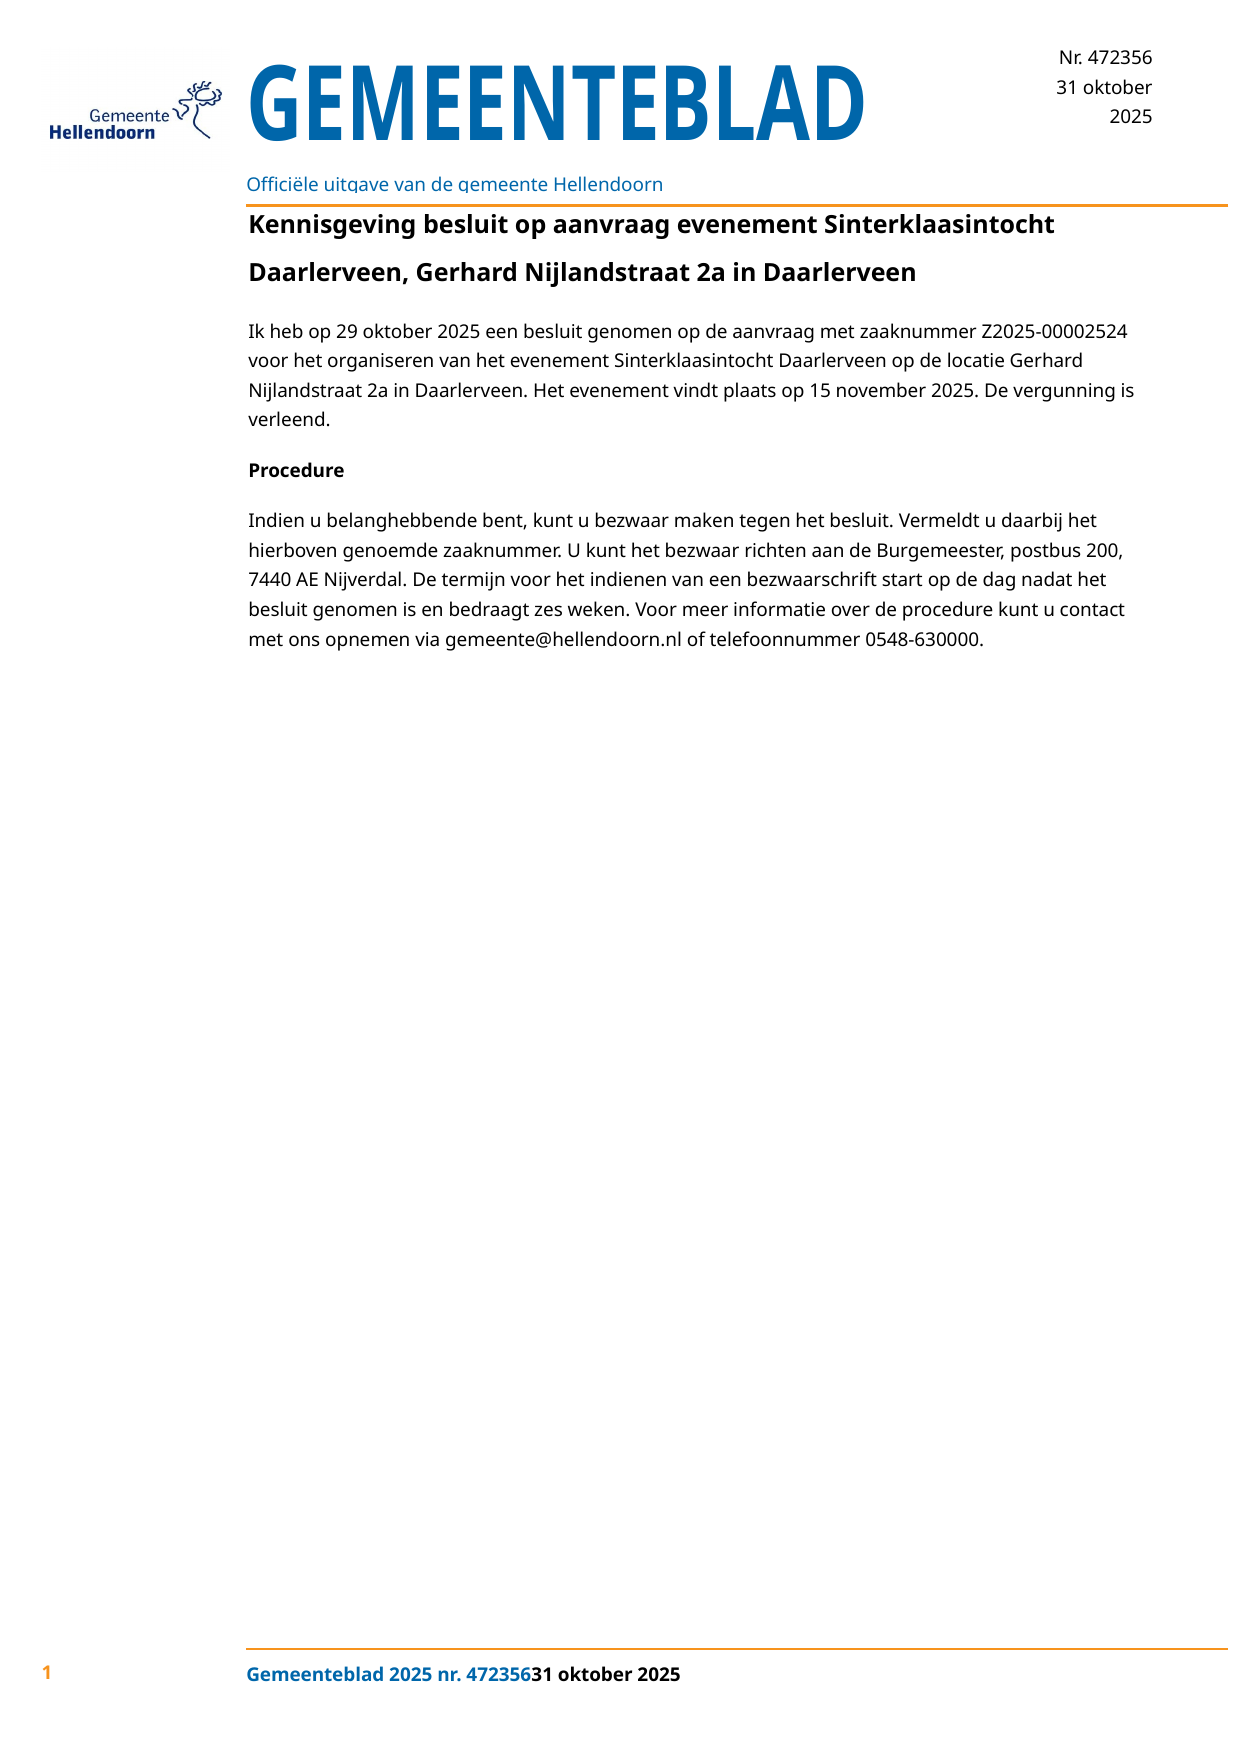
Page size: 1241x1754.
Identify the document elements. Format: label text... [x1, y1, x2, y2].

text Indien u belanghebbende bent, kunt u bezwaar maken tegen het besluit. Vermeldt u daarbij het hierboven genoemde zaaknummer. U kunt het bezwaar richten aan de Burgemeester, postbus 200, 7440 AE Nijverdal. De termijn voor het indienen van een bezwaarschrift start op de dag nadat het besluit genomen is en bedraagt zes weken. Voor meer informatie over de procedure kunt u contact met ons opnemen via gemeente@hellendoorn.nl of telefoonnummer 0548-630000. [248, 507, 1152, 652]
text Procedure [248, 457, 1152, 483]
text Ik heb op 29 oktober 2025 een besluit genomen op de aanvraag met zaaknummer Z2025-00002524 voor het organiseren van het evenement Sinterklaasintocht Daarlerveen op de locatie Gerhard Nijlandstraat 2a in Daarlerveen. Het evenement vindt plaats op 15 november 2025. De vergunning is verleend. [248, 318, 1152, 432]
text Kennisgeving besluit op aanvraag evenement Sinterklaasintocht Daarlerveen, Gerhard Nijlandstraat 2a in Daarlerveen [248, 207, 1152, 288]
picture [41, 47, 231, 172]
